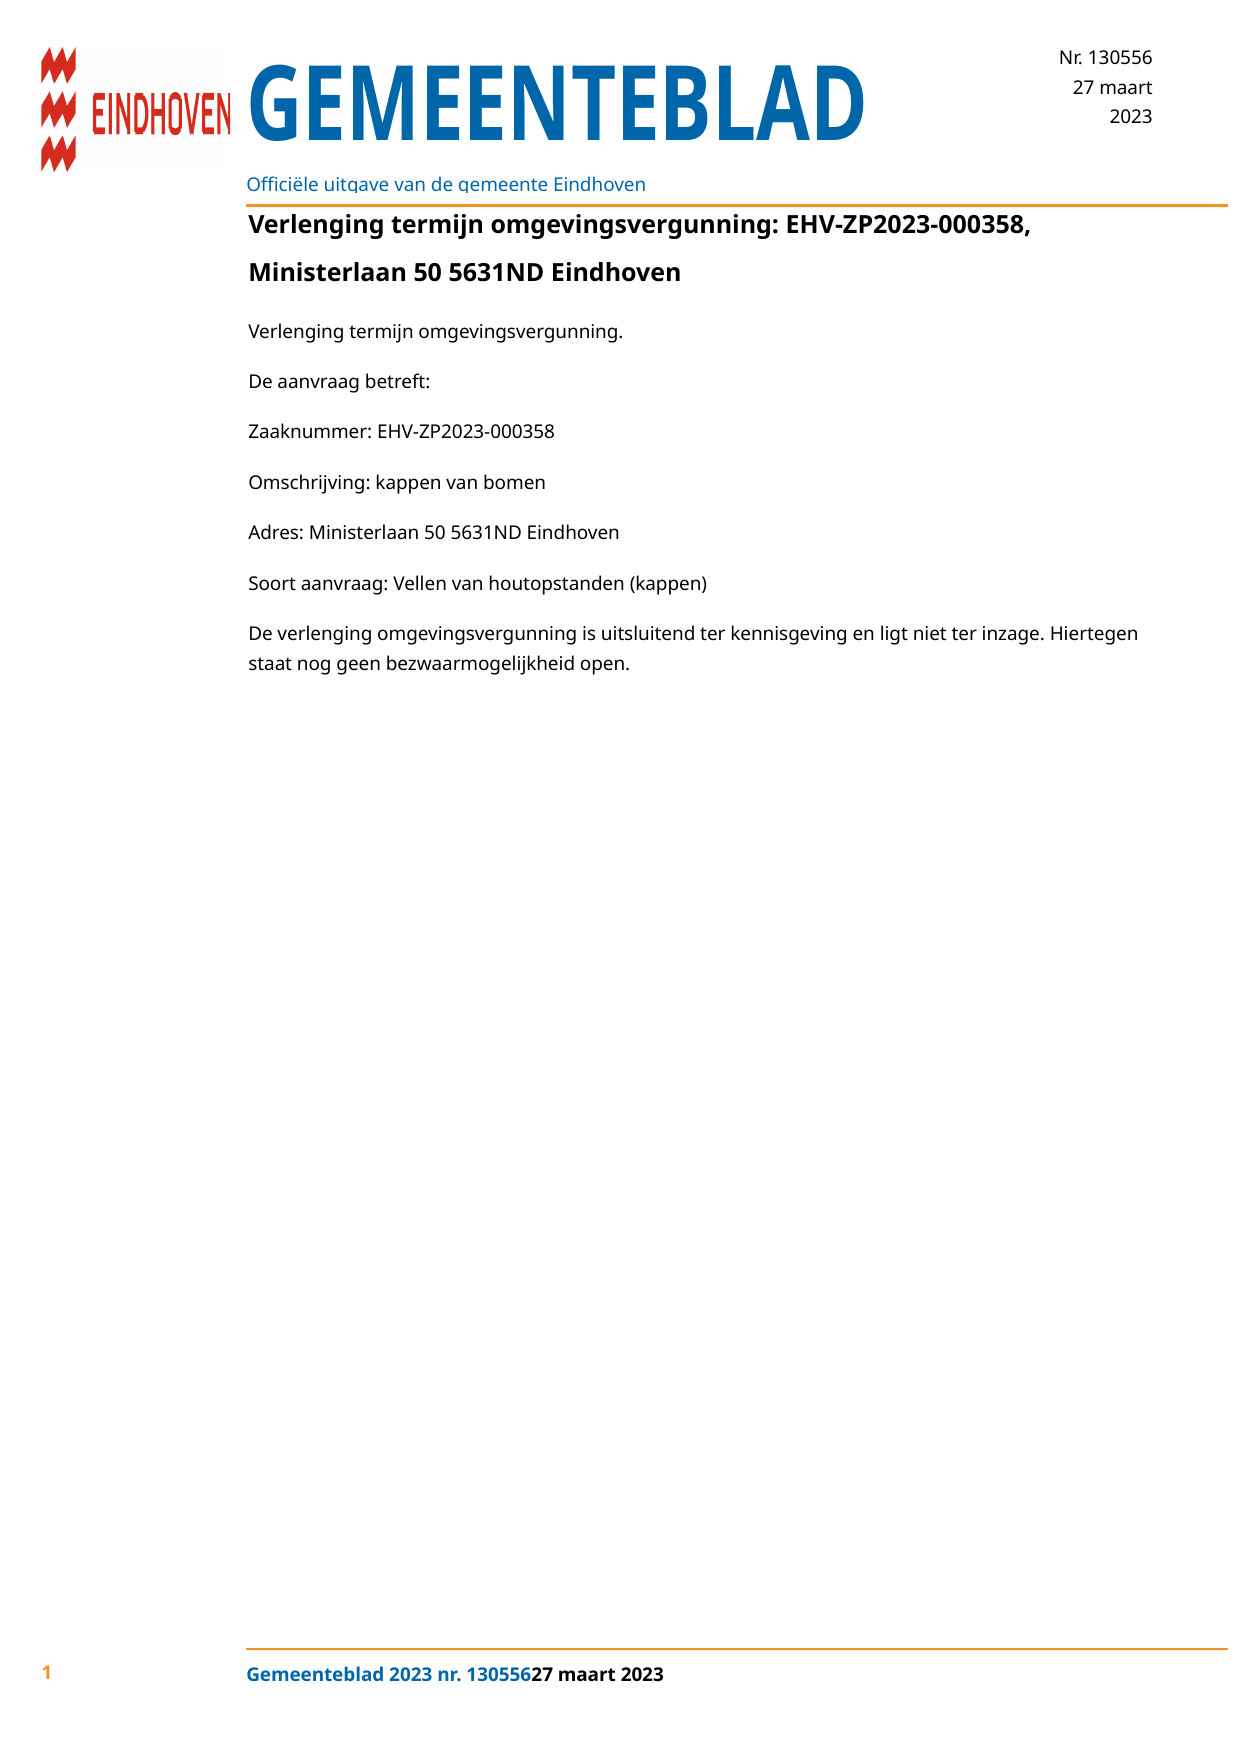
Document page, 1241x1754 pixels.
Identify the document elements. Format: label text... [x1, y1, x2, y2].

text Adres: Ministerlaan 50 5631ND Eindhoven [248, 519, 1152, 545]
text Verlenging termijn omgevingsvergunning: EHV-ZP2023-000358, Ministerlaan 50 5631ND Eindhoven [248, 207, 1152, 288]
text Verlenging termijn omgevingsvergunning. [248, 318, 1152, 344]
picture [41, 47, 231, 172]
text De aanvraag betreft: [248, 368, 1152, 394]
text De verlenging omgevingsvergunning is uitsluitend ter kennisgeving en ligt niet ter inzage. Hiertegen staat nog geen bezwaarmogelijkheid open. [248, 620, 1152, 676]
text Zaaknummer: EHV-ZP2023-000358 [248, 419, 1152, 444]
text Soort aanvraag: Vellen van houtopstanden (kappen) [248, 570, 1152, 596]
text Omschrijving: kappen van bomen [248, 469, 1152, 495]
